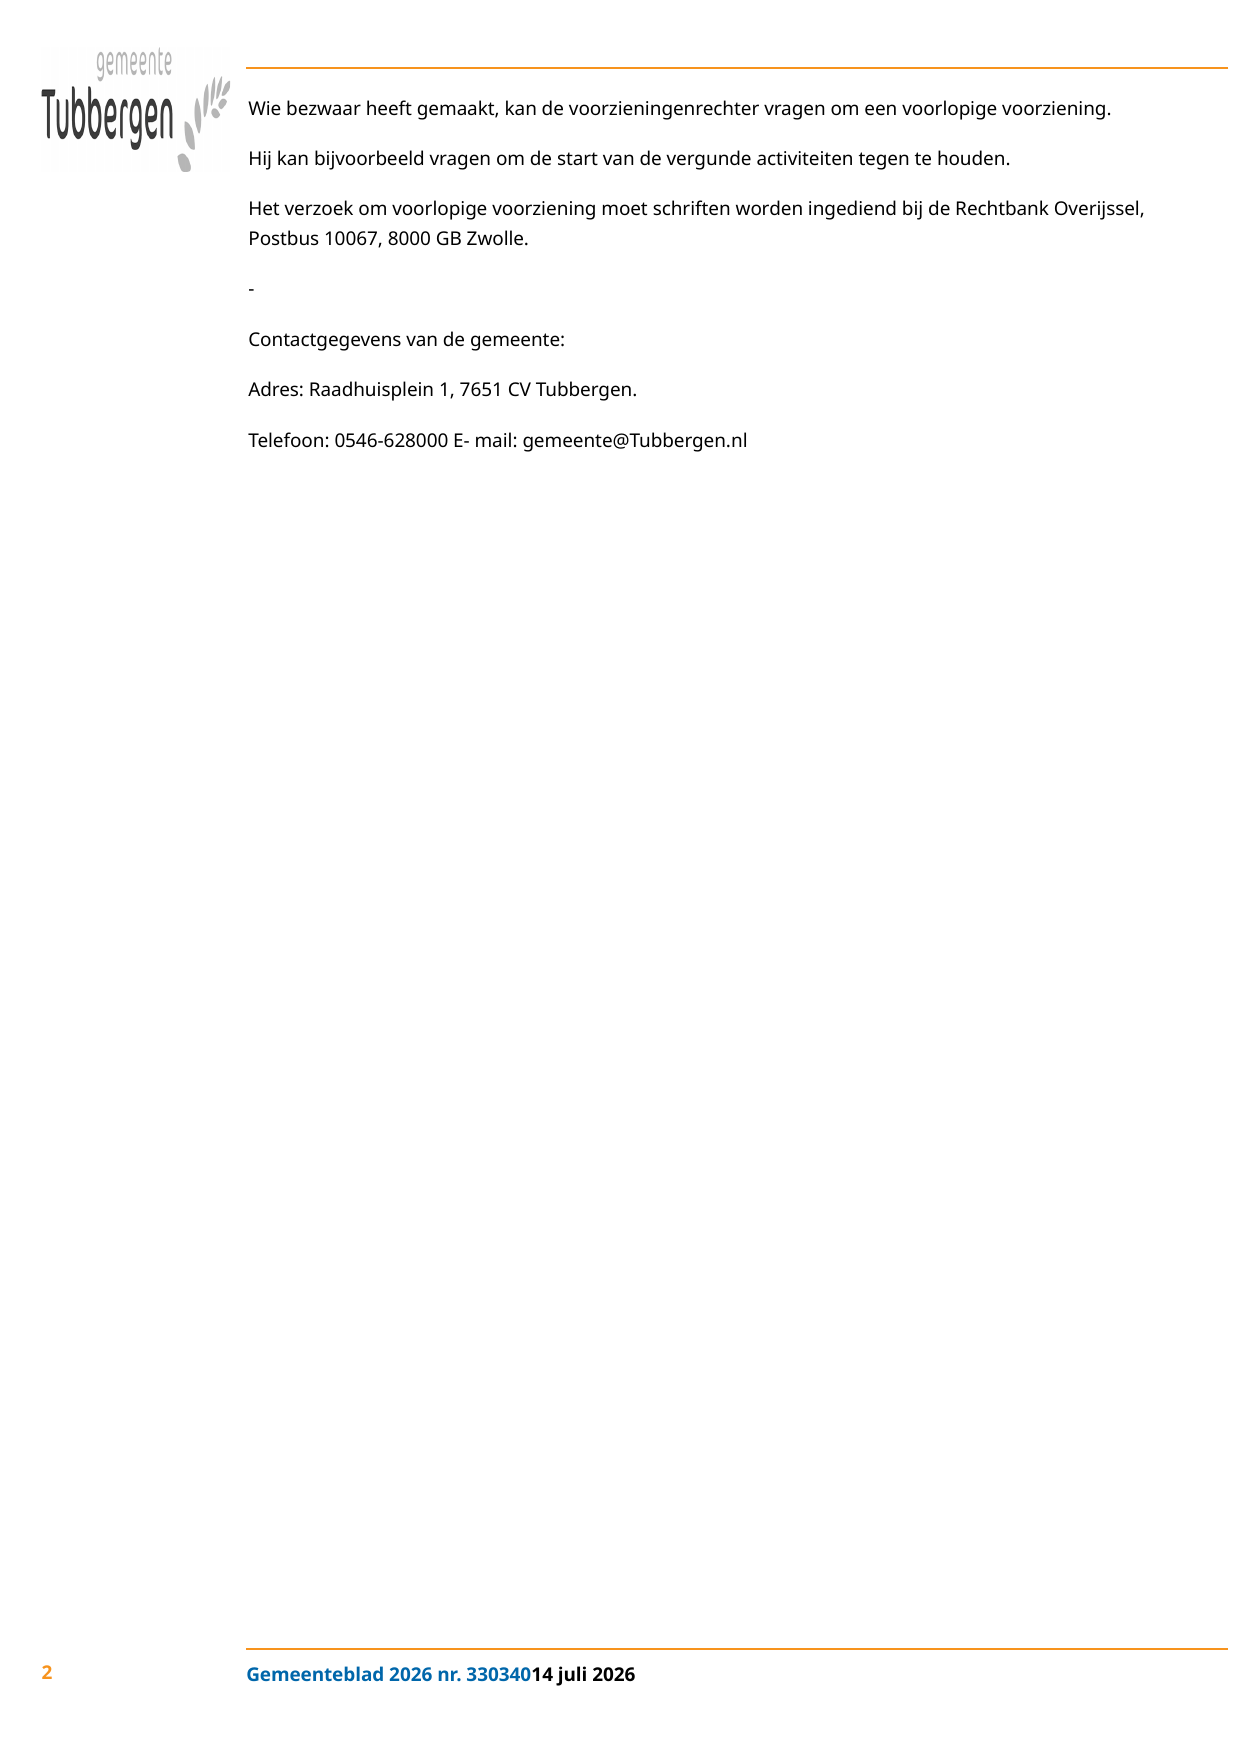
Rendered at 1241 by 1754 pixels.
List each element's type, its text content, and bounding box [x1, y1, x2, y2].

text Hij kan bijvoorbeeld vragen om de start van de vergunde activiteiten tegen te houden. [248, 145, 1152, 171]
text Telefoon: 0546-628000 E- mail: gemeente@Tubbergen.nl [248, 427, 1152, 453]
picture [41, 47, 231, 172]
text Contactgegevens van de gemeente: [248, 326, 1152, 352]
text Adres: Raadhuisplein 1, 7651 CV Tubbergen. [248, 376, 1152, 402]
text Het verzoek om voorlopige voorziening moet schriften worden ingediend bij de Rechtbank Overijssel, Postbus 10067, 8000 GB Zwolle. [248, 196, 1152, 251]
text Wie bezwaar heeft gemaakt, kan de voorzieningenrechter vragen om een voorlopige voorziening. [248, 95, 1152, 121]
text - [248, 276, 1152, 301]
